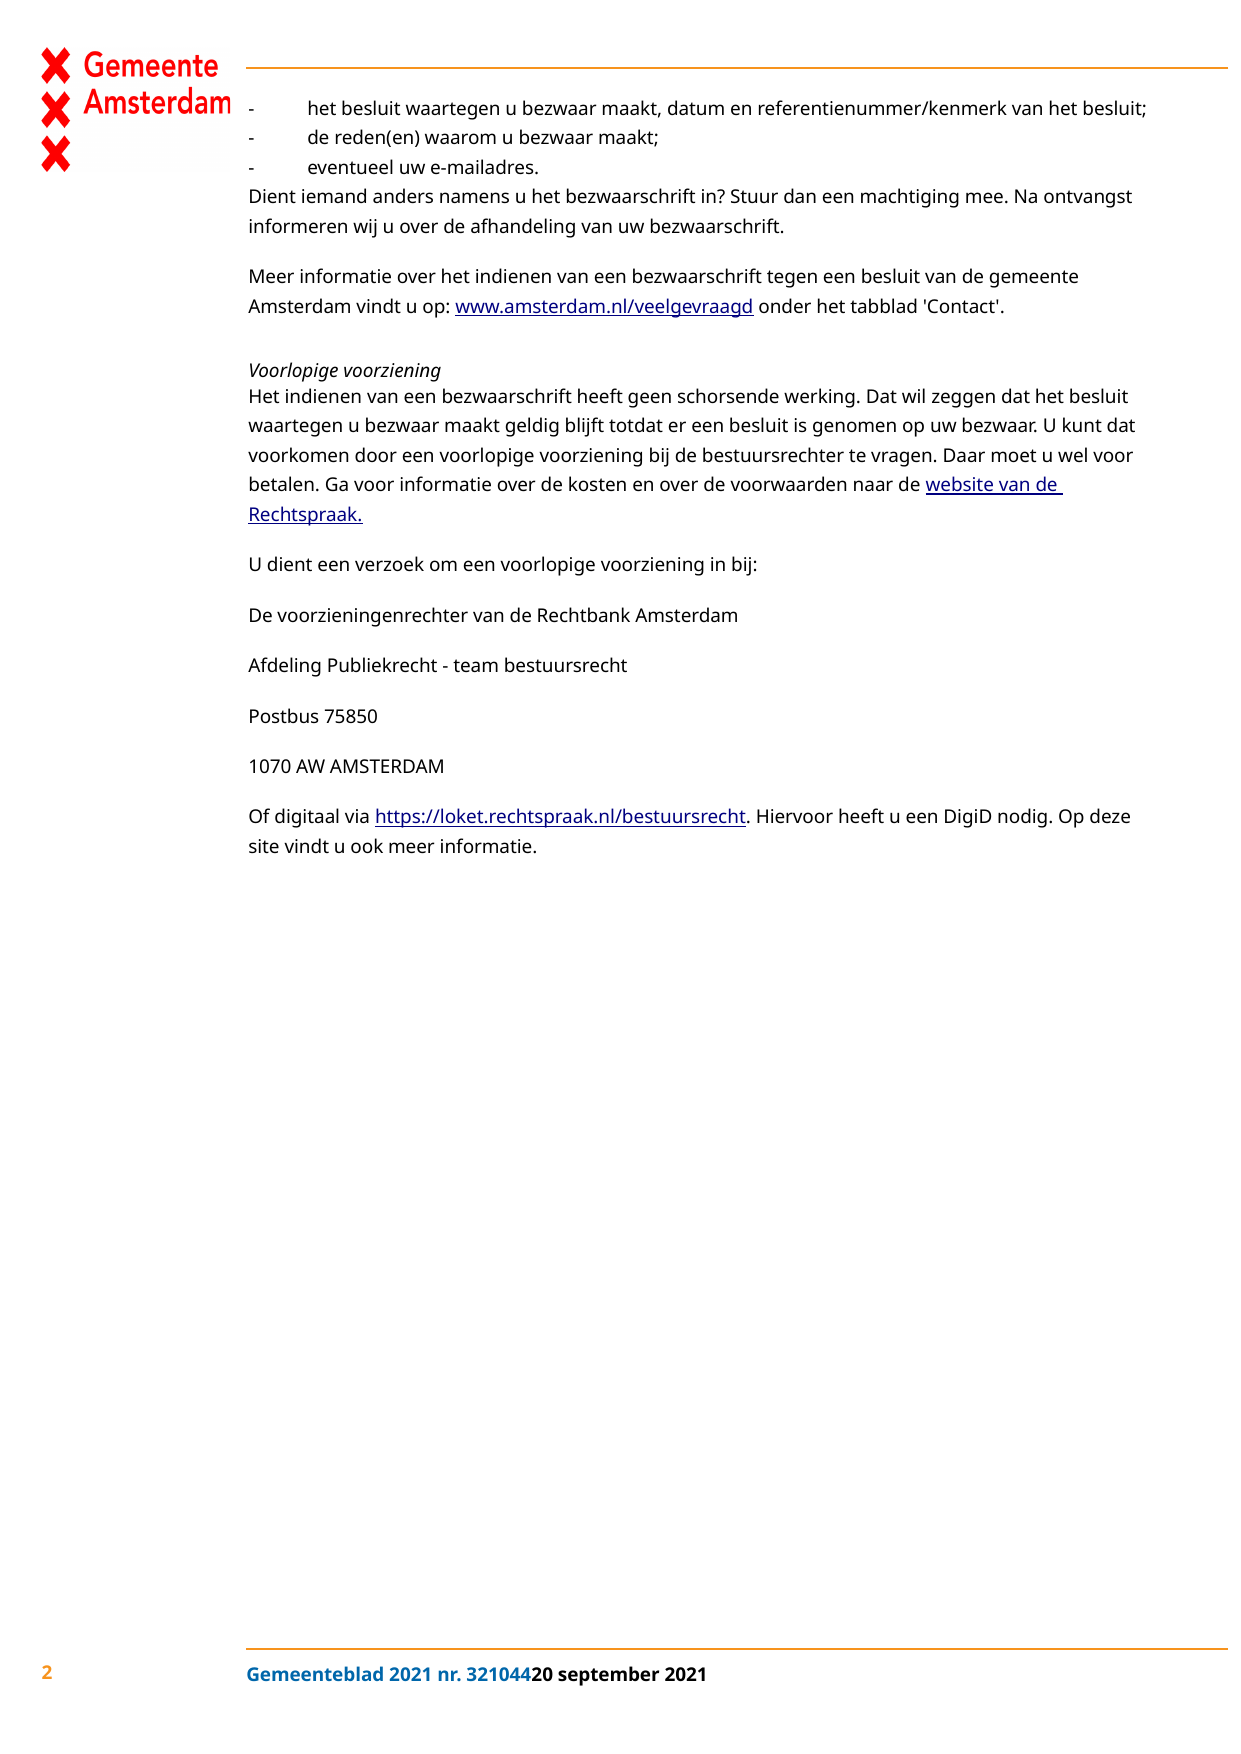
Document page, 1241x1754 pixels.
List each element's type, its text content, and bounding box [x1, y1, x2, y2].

text Voorlopige voorziening [248, 357, 1152, 383]
list eventueel uw e-mailadres. [248, 154, 1152, 180]
text De voorzieningenrechter van de Rechtbank Amsterdam [248, 602, 1152, 628]
list de reden(en) waarom u bezwaar maakt; [248, 124, 1152, 150]
text U dient een verzoek om een voorlopige voorziening in bij: [248, 552, 1152, 577]
text Afdeling Publiekrecht - team bestuursrecht [248, 652, 1152, 678]
text Of digitaal via https://loket.rechtspraak.nl/bestuursrecht. Hiervoor heeft u een DigiD nodig. Op deze site vindt u ook meer informatie. [248, 804, 1152, 859]
picture [41, 47, 231, 172]
text Dient iemand anders namens u het bezwaarschrift in? Stuur dan een machtiging mee. Na ontvangst informeren wij u over de afhandeling van uw bezwaarschrift. [248, 183, 1152, 239]
list het besluit waartegen u bezwaar maakt, datum en referentienummer/kenmerk van het besluit; [248, 95, 1152, 121]
text Meer informatie over het indienen van een bezwaarschrift tegen een besluit van de gemeente Amsterdam vindt u op: www.amsterdam.nl/veelgevraagd onder het tabblad 'Contact'. [248, 263, 1152, 319]
text 1070 AW AMSTERDAM [248, 753, 1152, 779]
text Postbus 75850 [248, 703, 1152, 728]
text Het indienen van een bezwaarschrift heeft geen schorsende werking. Dat wil zeggen dat het besluit waartegen u bezwaar maakt geldig blijft totdat er een besluit is genomen op uw bezwaar. U kunt dat voorkomen door een voorlopige voorziening bij de bestuursrechter te vragen. Daar moet u wel voor betalen. Ga voor informatie over de kosten en over de voorwaarden naar de website van de Rechtspraak. [248, 383, 1152, 527]
